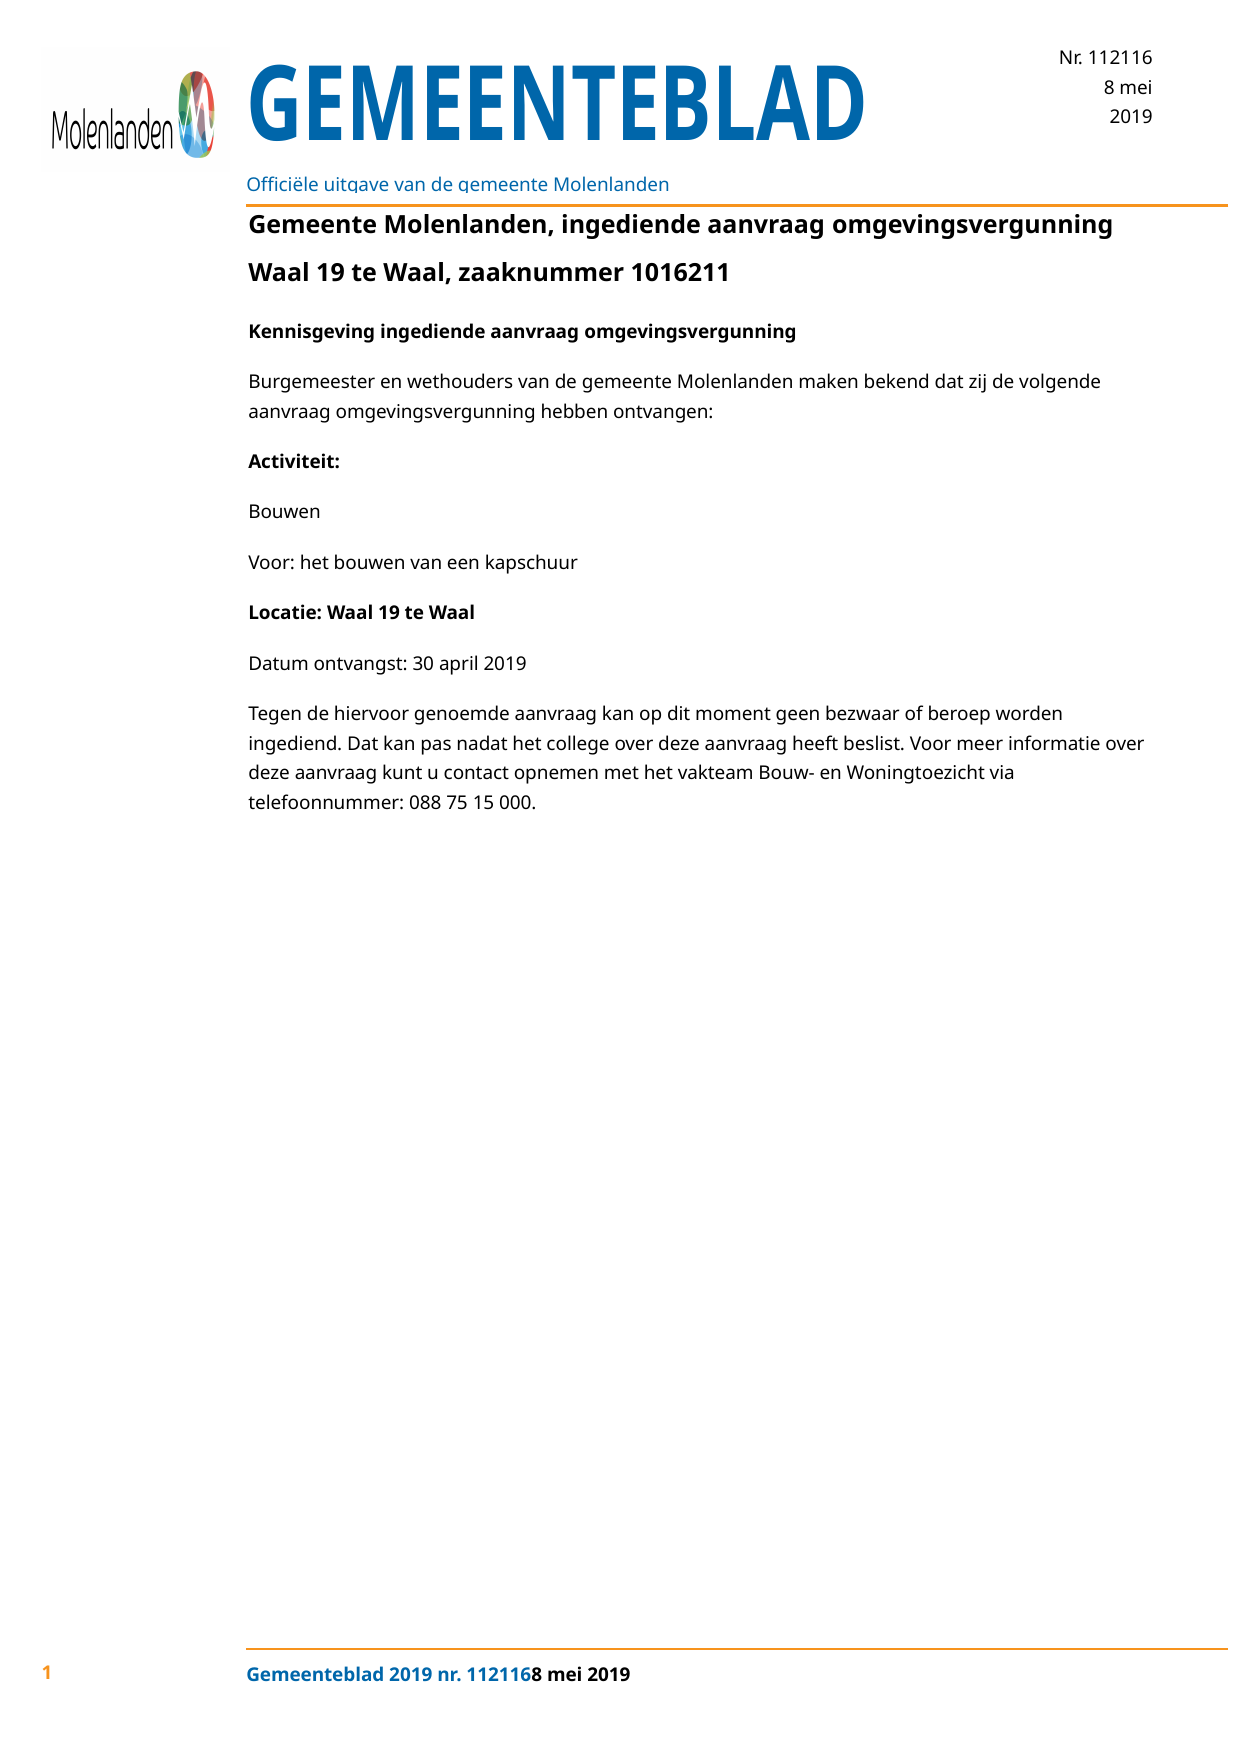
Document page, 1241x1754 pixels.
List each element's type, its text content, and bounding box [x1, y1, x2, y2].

picture [41, 47, 231, 172]
text Kennisgeving ingediende aanvraag omgevingsvergunning [248, 318, 1152, 344]
text Locatie: Waal 19 te Waal [248, 599, 1152, 625]
text Activiteit: [248, 448, 1152, 474]
text Bouwen [248, 499, 1152, 524]
text Tegen de hiervoor genoemde aanvraag kan op dit moment geen bezwaar of beroep worden ingediend. Dat kan pas nadat het college over deze aanvraag heeft beslist. Voor meer informatie over deze aanvraag kunt u contact opnemen met het vakteam Bouw- en Woningtoezicht via telefoonnummer: 088 75 15 000. [248, 700, 1152, 815]
text Gemeente Molenlanden, ingediende aanvraag omgevingsvergunning Waal 19 te Waal, zaaknummer 1016211 [248, 207, 1152, 288]
text Datum ontvangst: 30 april 2019 [248, 650, 1152, 676]
text Voor: het bouwen van een kapschuur [248, 549, 1152, 575]
text Burgemeester en wethouders van de gemeente Molenlanden maken bekend dat zij de volgende aanvraag omgevingsvergunning hebben ontvangen: [248, 368, 1152, 424]
